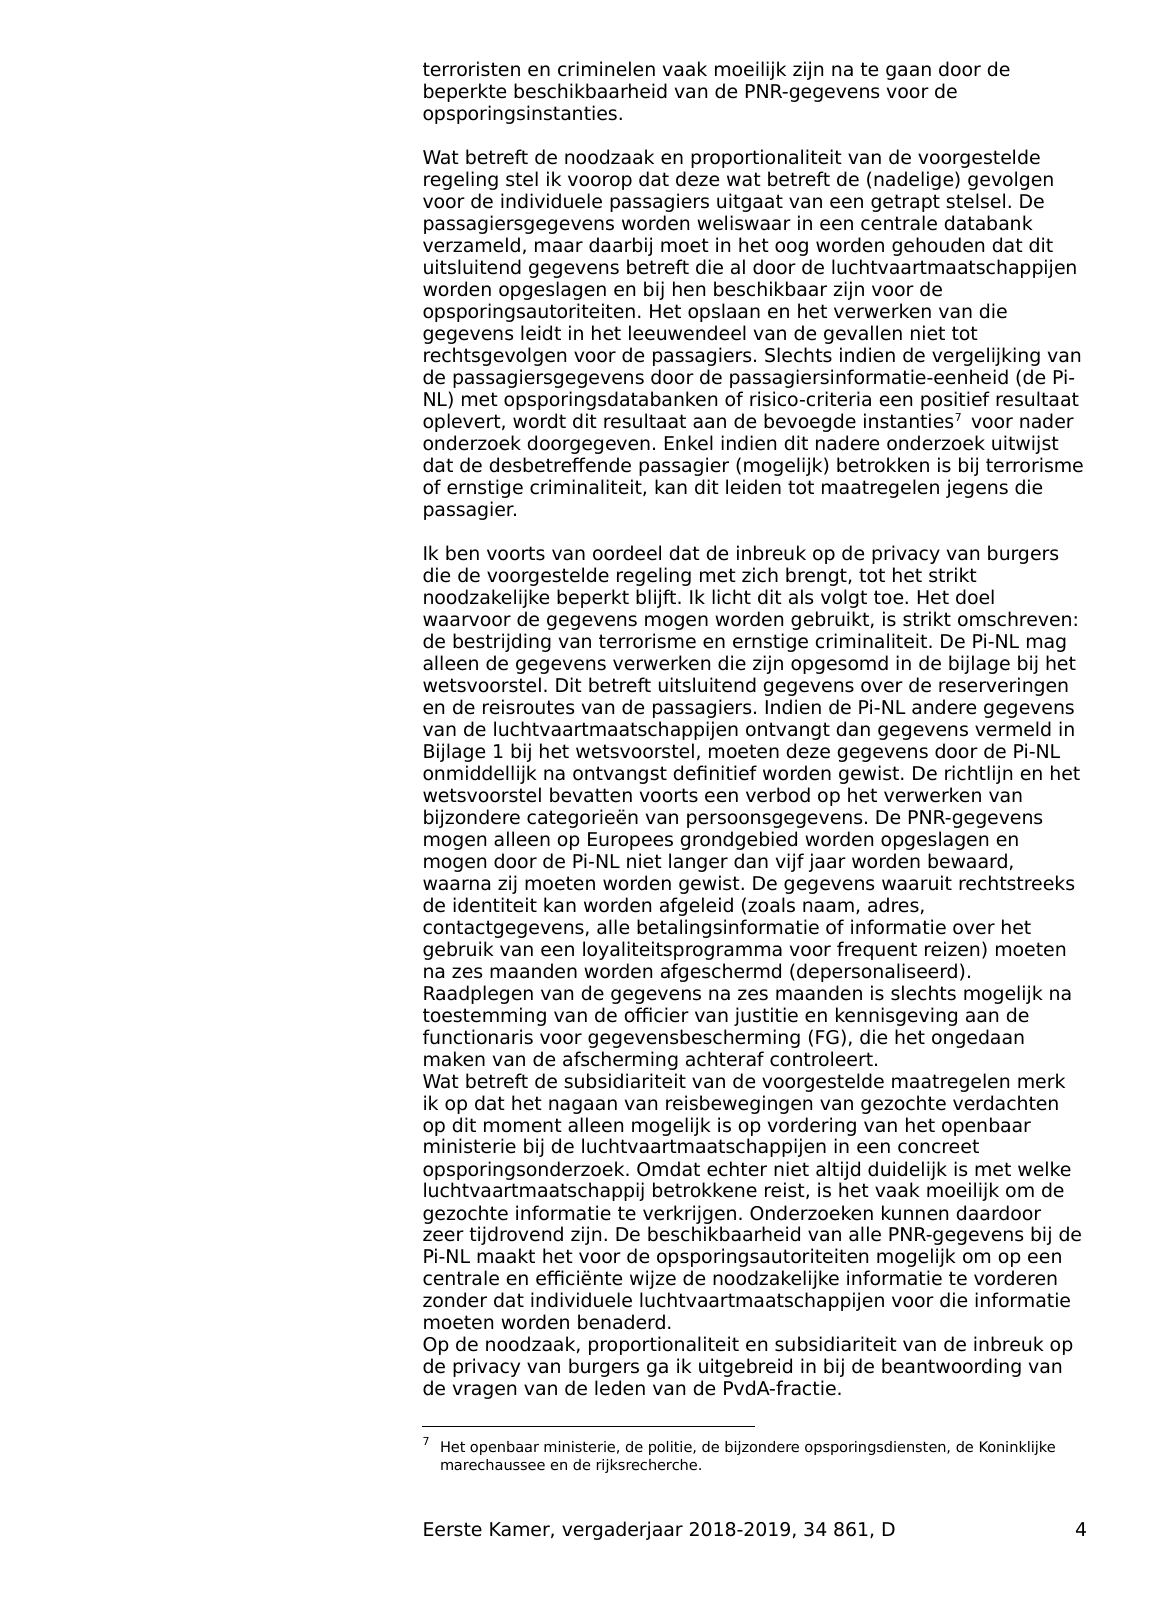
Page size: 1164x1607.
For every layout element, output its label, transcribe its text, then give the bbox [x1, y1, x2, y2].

text Het openbaar ministerie, de politie, de bijzondere opsporingsdiensten, de Koninklijke marechaussee en de rijksrecherche. [422, 1435, 1087, 1474]
text terroristen en criminelen vaak moeilijk zijn na te gaan door de beperkte beschikbaarheid van de PNR-gegevens voor de opsporingsinstanties. [422, 59, 1087, 125]
text Ik ben voorts van oordeel dat de inbreuk op de privacy van burgers die de voorgestelde regeling met zich brengt, tot het strikt noodzakelijke beperkt blijft. Ik licht dit als volgt toe. Het doel waarvoor de gegevens mogen worden gebruikt, is strikt omschreven: de bestrijding van terrorisme en ernstige criminaliteit. De Pi-NL mag alleen de gegevens verwerken die zijn opgesomd in de bijlage bij het wetsvoorstel. Dit betreft uitsluitend gegevens over de reserveringen en de reisroutes van de passagiers. Indien de Pi-NL andere gegevens van de luchtvaartmaatschappijen ontvangt dan gegevens vermeld in Bijlage 1 bij het wetsvoorstel, moeten deze gegevens door de Pi-NL onmiddellijk na ontvangst definitief worden gewist. De richtlijn en het wetsvoorstel bevatten voorts een verbod op het verwerken van bijzondere categorieën van persoonsgegevens. De PNR-gegevens mogen alleen op Europees grondgebied worden opgeslagen en mogen door de Pi-NL niet langer dan vijf jaar worden bewaard, waarna zij moeten worden gewist. De gegevens waaruit rechtstreeks de identiteit kan worden afgeleid (zoals naam, adres, contactgegevens, alle betalingsinformatie of informatie over het gebruik van een loyaliteitsprogramma voor frequent reizen) moeten na zes maanden worden afgeschermd (depersonaliseerd). Raadplegen van de gegevens na zes maanden is slechts mogelijk na toestemming van de officier van justitie en kennisgeving aan de functionaris voor gegevensbescherming (FG), die het ongedaan maken van de afscherming achteraf controleert. [422, 543, 1087, 1071]
text Wat betreft de subsidiariteit van de voorgestelde maatregelen merk ik op dat het nagaan van reisbewegingen van gezochte verdachten op dit moment alleen mogelijk is op vordering van het openbaar ministerie bij de luchtvaartmaatschappijen in een concreet opsporingsonderzoek. Omdat echter niet altijd duidelijk is met welke luchtvaartmaatschappij betrokkene reist, is het vaak moeilijk om de gezochte informatie te verkrijgen. Onderzoeken kunnen daardoor zeer tijdrovend zijn. De beschikbaarheid van alle PNR-gegevens bij de Pi-NL maakt het voor de opsporingsautoriteiten mogelijk om op een centrale en efficiënte wijze de noodzakelijke informatie te vorderen zonder dat individuele luchtvaartmaatschappijen voor die informatie moeten worden benaderd. [422, 1071, 1087, 1334]
text Wat betreft de noodzaak en proportionaliteit van de voorgestelde regeling stel ik voorop dat deze wat betreft de (nadelige) gevolgen voor de individuele passagiers uitgaat van een getrapt stelsel. De passagiersgegevens worden weliswaar in een centrale databank verzameld, maar daarbij moet in het oog worden gehouden dat dit uitsluitend gegevens betreft die al door de luchtvaartmaatschappijen worden opgeslagen en bij hen beschikbaar zijn voor de opsporingsautoriteiten. Het opslaan en het verwerken van die gegevens leidt in het leeuwendeel van de gevallen niet tot rechtsgevolgen voor de passagiers. Slechts indien de vergelijking van de passagiersgegevens door de passagiersinformatie-eenheid (de Pi-NL) met opsporingsdatabanken of risico-criteria een positief resultaat oplevert, wordt dit resultaat aan de bevoegde instanties voor nader onderzoek doorgegeven. Enkel indien dit nadere onderzoek uitwijst dat de desbetreffende passagier (mogelijk) betrokken is bij terrorisme of ernstige criminaliteit, kan dit leiden tot maatregelen jegens die passagier. [422, 147, 1087, 521]
text Op de noodzaak, proportionaliteit en subsidiariteit van de inbreuk op de privacy van burgers ga ik uitgebreid in bij de beantwoording van de vragen van de leden van de PvdA-fractie. [422, 1334, 1087, 1400]
